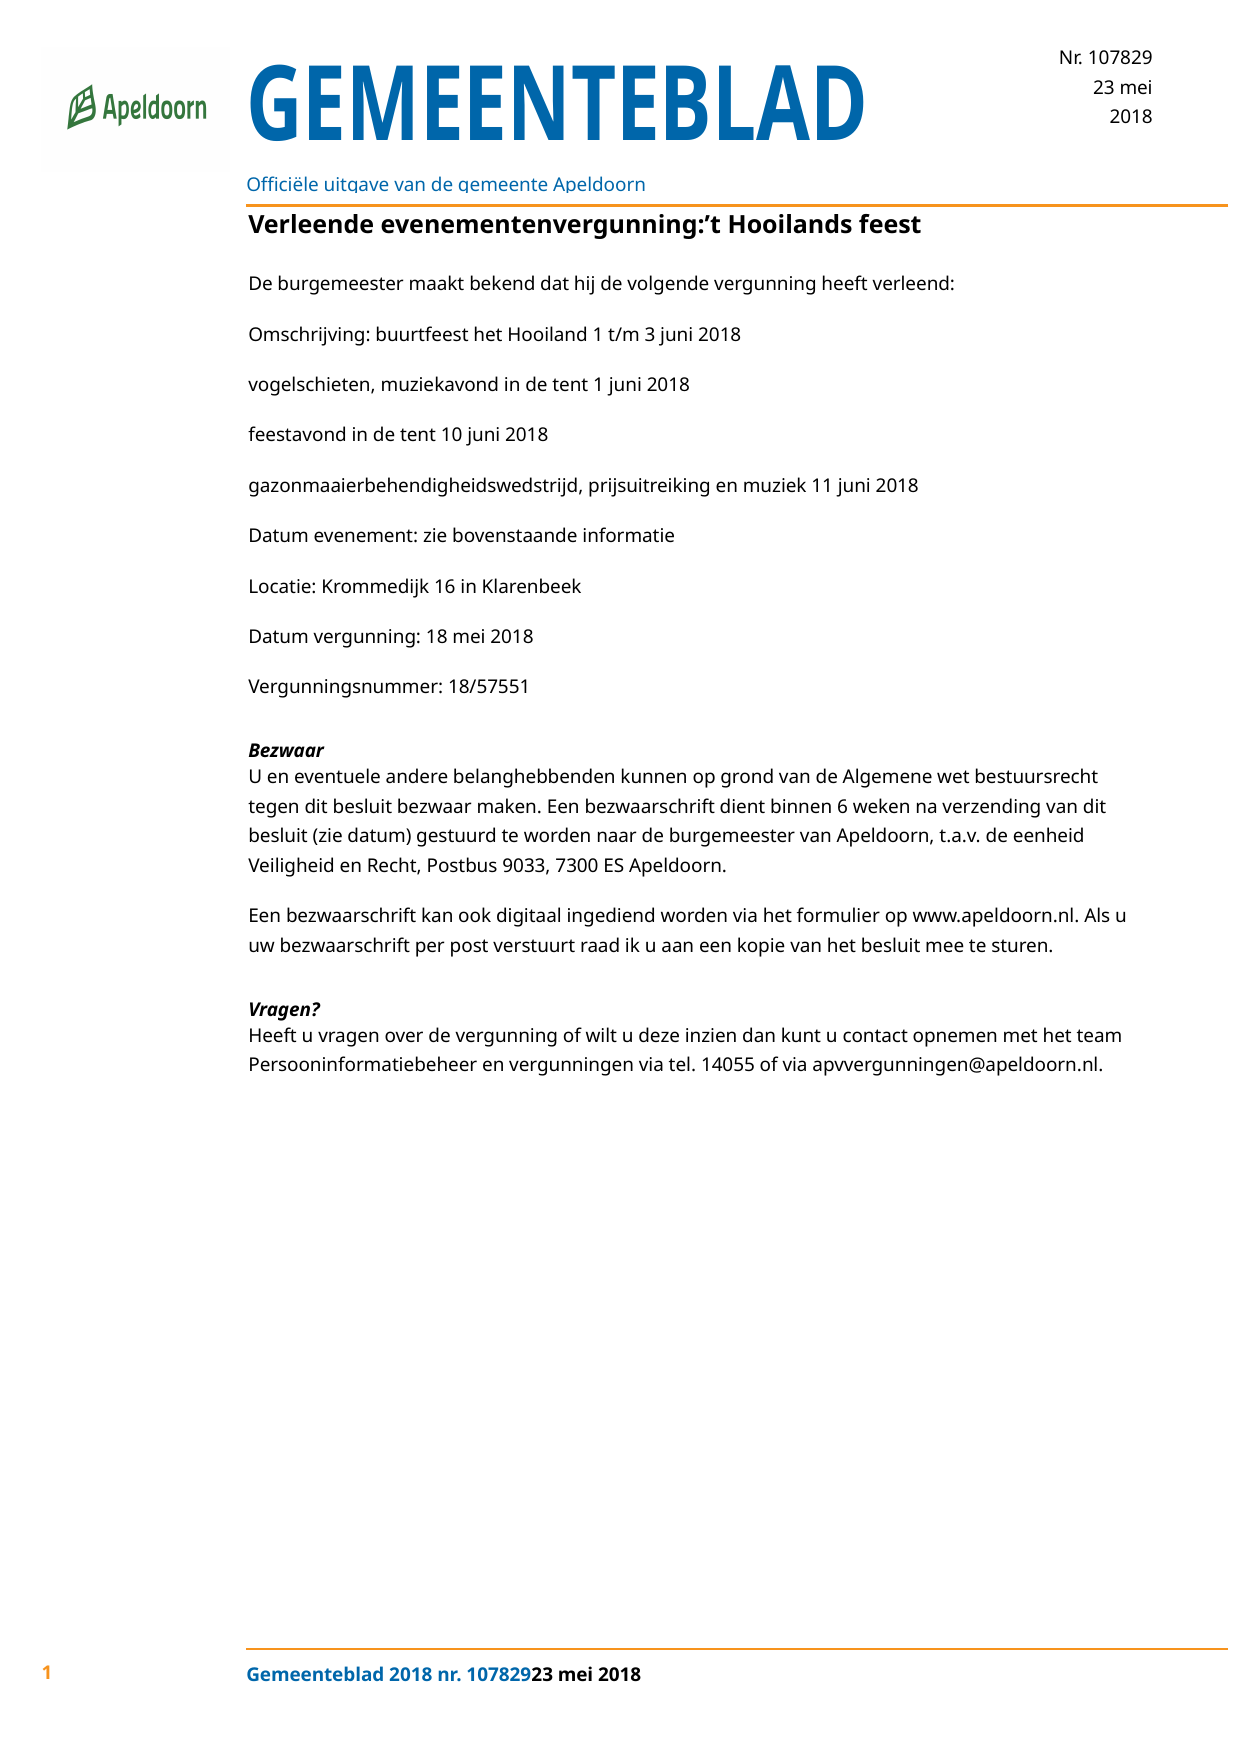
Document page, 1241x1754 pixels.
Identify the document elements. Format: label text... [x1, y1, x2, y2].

text Verleende evenementenvergunning:’t Hooilands feest [248, 207, 1152, 241]
text vogelschieten, muziekavond in de tent 1 juni 2018 [248, 371, 1152, 397]
text Heeft u vragen over de vergunning of wilt u deze inzien dan kunt u contact opnemen met het team Persooninformatiebeheer en vergunningen via tel. 14055 of via apvvergunningen@apeldoorn.nl. [248, 1022, 1152, 1077]
text Datum evenement: zie bovenstaande informatie [248, 522, 1152, 548]
text Bezwaar [248, 738, 1152, 763]
text Datum vergunning: 18 mei 2018 [248, 623, 1152, 649]
text Locatie: Krommedijk 16 in Klarenbeek [248, 573, 1152, 598]
text Een bezwaarschrift kan ook digitaal ingediend worden via het formulier op www.apeldoorn.nl. Als u uw bezwaarschrift per post verstuurt raad ik u aan een kopie van het besluit mee te sturen. [248, 902, 1152, 958]
text Vergunningsnummer: 18/57551 [248, 674, 1152, 699]
text gazonmaaierbehendigheidswedstrijd, prijsuitreiking en muziek 11 juni 2018 [248, 472, 1152, 498]
text U en eventuele andere belanghebbenden kunnen op grond van de Algemene wet bestuursrecht tegen dit besluit bezwaar maken. Een bezwaarschrift dient binnen 6 weken na verzending van dit besluit (zie datum) gestuurd te worden naar de burgemeester van Apeldoorn, t.a.v. de eenheid Veiligheid en Recht, Postbus 9033, 7300 ES Apeldoorn. [248, 763, 1152, 878]
text De burgemeester maakt bekend dat hij de volgende vergunning heeft verleend: [248, 270, 1152, 296]
text Vragen? [248, 996, 1152, 1022]
text Omschrijving: buurtfeest het Hooiland 1 t/m 3 juni 2018 [248, 321, 1152, 346]
picture [41, 47, 231, 172]
text feestavond in de tent 10 juni 2018 [248, 422, 1152, 447]
